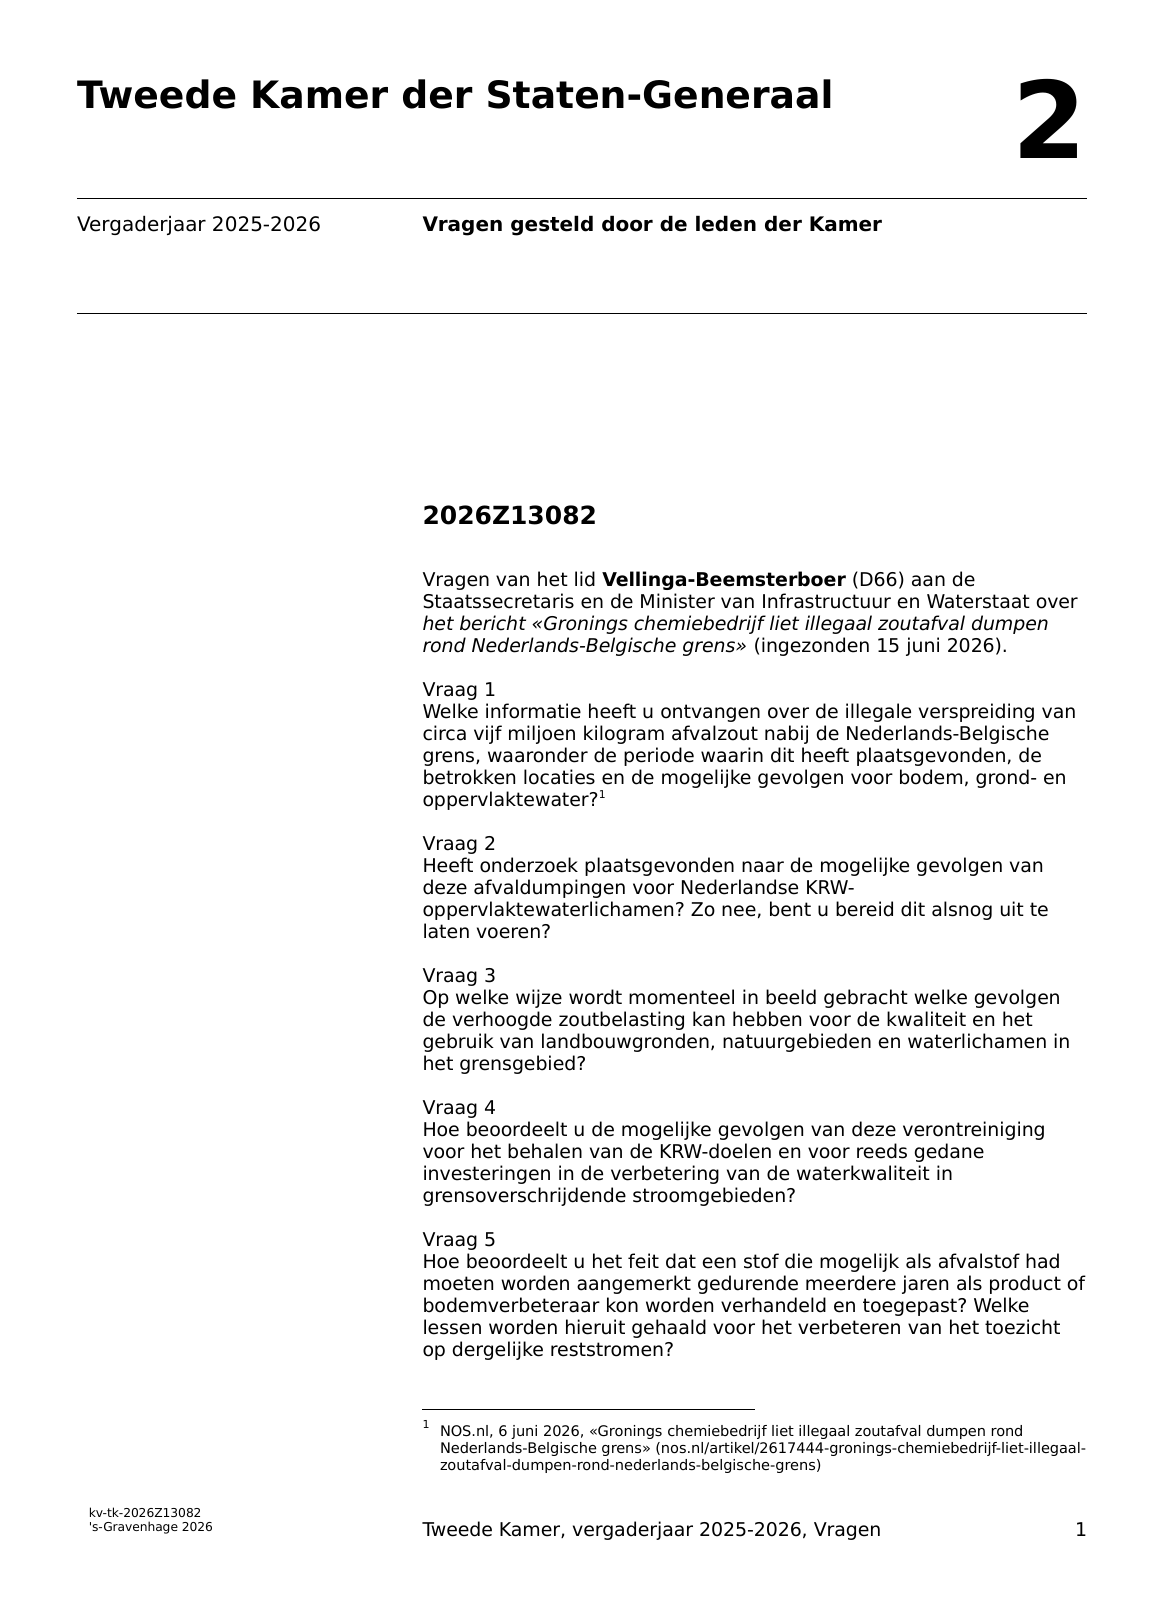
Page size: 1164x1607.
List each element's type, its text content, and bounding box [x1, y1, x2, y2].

text Vraag 5 [422, 1229, 1087, 1251]
table_header Tweede Kamer der Staten-Generaal [77, 59, 886, 198]
text 2026Z13082 [422, 501, 1087, 531]
text Heeft onderzoek plaatsgevonden naar de mogelijke gevolgen van deze afvaldumpingen voor Nederlandse KRW-oppervlaktewaterlichamen? Zo nee, bent u bereid dit alsnog uit te laten voeren? [422, 855, 1087, 943]
table_cell Vragen gesteld door de leden der Kamer [422, 199, 1087, 313]
text Vraag 1 [422, 679, 1087, 701]
text Hoe beoordeelt u de mogelijke gevolgen van deze verontreiniging voor het behalen van de KRW-doelen en voor reeds gedane investeringen in de verbetering van de waterkwaliteit in grensoverschrijdende stroomgebieden? [422, 1119, 1087, 1207]
text Vraag 2 [422, 833, 1087, 855]
text Vragen van het lid Vellinga-Beemsterboer (D66) aan de Staatssecretaris en de Minister van Infrastructuur en Waterstaat over het bericht «Gronings chemiebedrijf liet illegaal zoutafval dumpen rond Nederlands-Belgische grens» (ingezonden 15 juni 2026). [422, 569, 1087, 657]
text Op welke wijze wordt momenteel in beeld gebracht welke gevolgen de verhoogde zoutbelasting kan hebben voor de kwaliteit en het gebruik van landbouwgronden, natuurgebieden en waterlichamen in het grensgebied? [422, 987, 1087, 1075]
text 's-Gravenhage 2026 [88, 1520, 323, 1534]
text Vraag 3 [422, 965, 1087, 987]
text Welke informatie heeft u ontvangen over de illegale verspreiding van circa vijf miljoen kilogram afvalzout nabij de Nederlands-Belgische grens, waaronder de periode waarin dit heeft plaatsgevonden, de betrokken locaties en de mogelijke gevolgen voor bodem, grond- en oppervlaktewater? [422, 701, 1087, 811]
text Hoe beoordeelt u het feit dat een stof die mogelijk als afvalstof had moeten worden aangemerkt gedurende meerdere jaren als product of bodemverbeteraar kon worden verhandeld en toegepast? Welke lessen worden hieruit gehaald voor het verbeteren van het toezicht op dergelijke reststromen? [422, 1251, 1087, 1361]
table_cell Vergaderjaar 2025-2026 [77, 199, 422, 313]
text Vraag 4 [422, 1097, 1087, 1119]
table_header 2 [886, 59, 1087, 198]
text kv-tk-2026Z13082 [88, 1506, 323, 1520]
text NOS.nl, 6 juni 2026, «Gronings chemiebedrijf liet illegaal zoutafval dumpen rond Nederlands-Belgische grens» (nos.nl/artikel/2617444-gronings-chemiebedrijf-liet-illegaal-zoutafval-dumpen-rond-nederlands-belgische-grens) [422, 1418, 1087, 1474]
